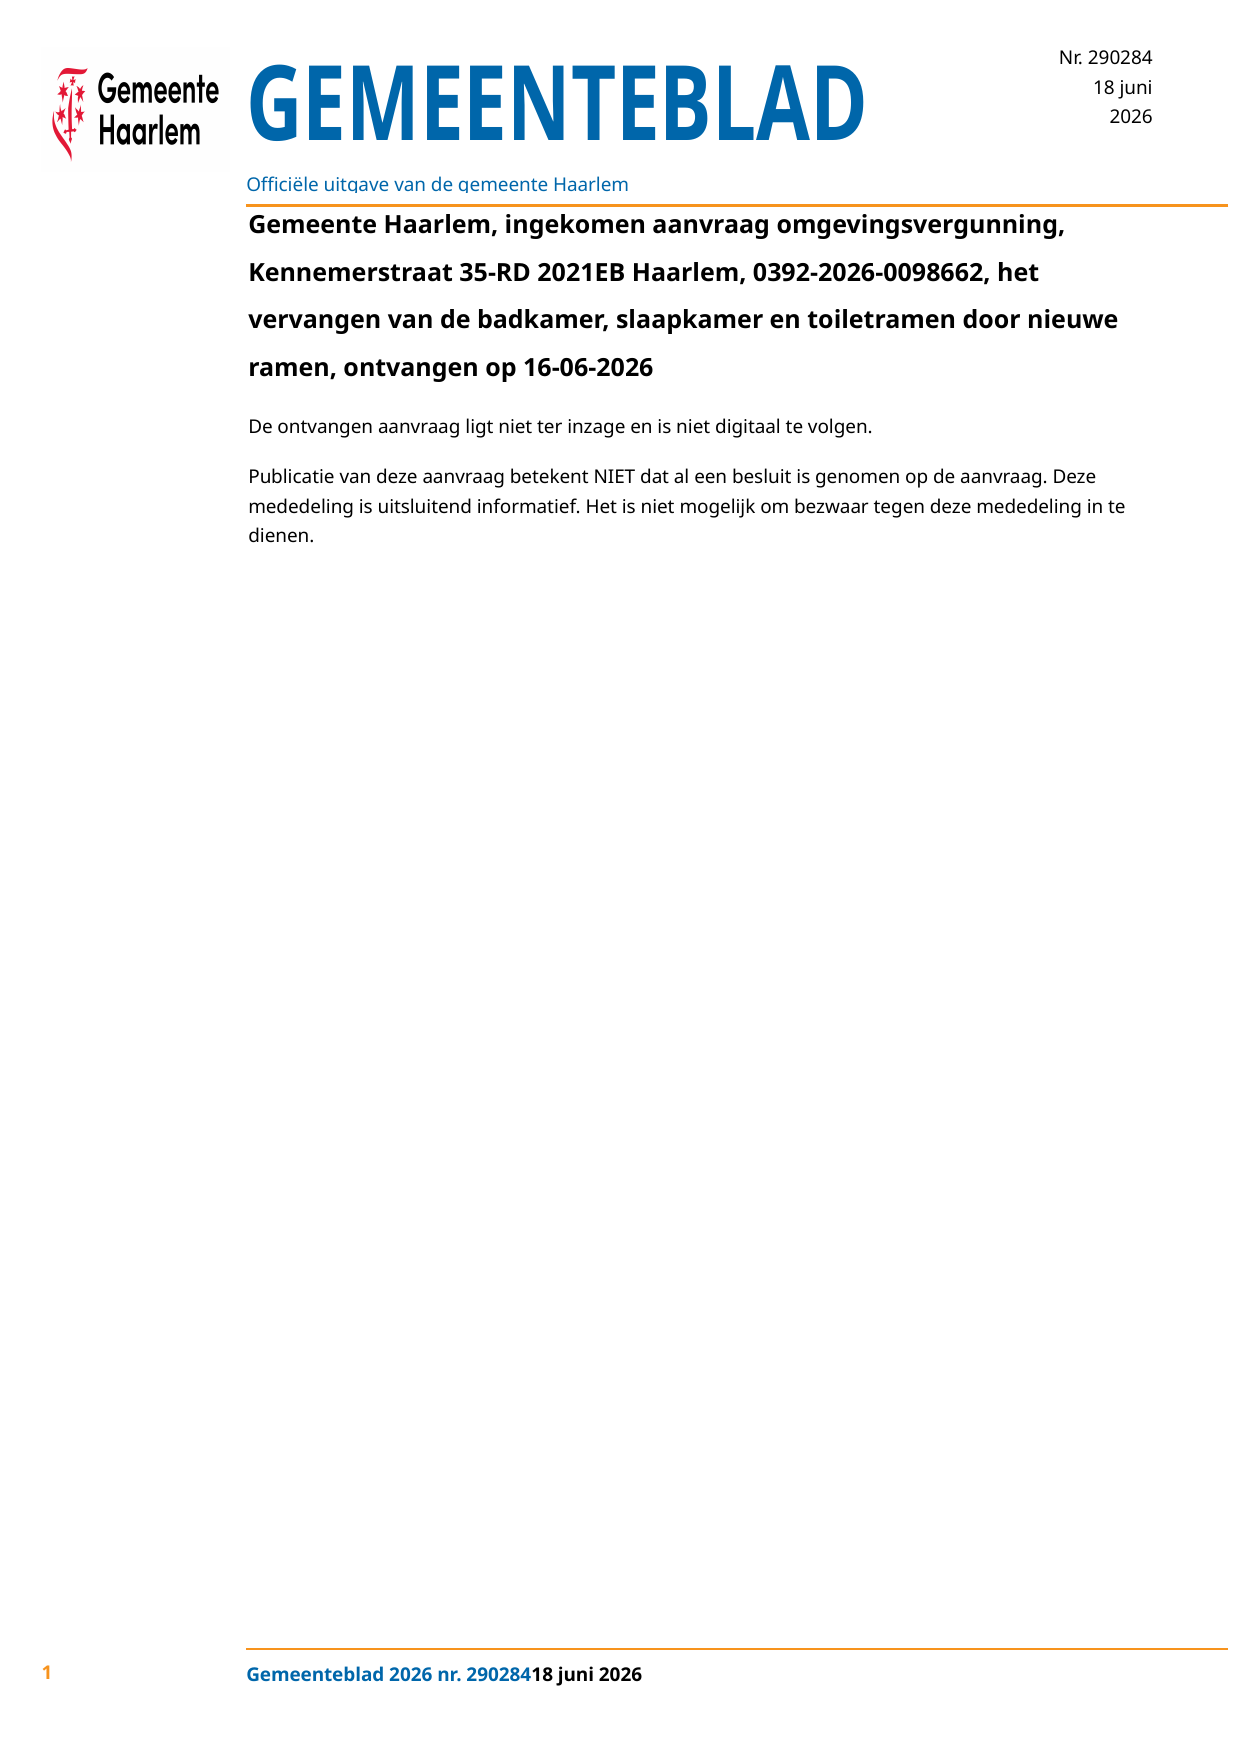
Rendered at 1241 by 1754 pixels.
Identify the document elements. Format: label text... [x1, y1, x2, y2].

text De ontvangen aanvraag ligt niet ter inzage en is niet digitaal te volgen. [248, 413, 1152, 439]
picture [41, 47, 231, 172]
text Gemeente Haarlem, ingekomen aanvraag omgevingsvergunning, Kennemerstraat 35-RD 2021EB Haarlem, 0392-2026-0098662, het vervangen van de badkamer, slaapkamer en toiletramen door nieuwe ramen, ontvangen op 16-06-2026 [248, 207, 1152, 384]
text Publicatie van deze aanvraag betekent NIET dat al een besluit is genomen op de aanvraag. Deze mededeling is uitsluitend informatief. Het is niet mogelijk om bezwaar tegen deze mededeling in te dienen. [248, 463, 1152, 548]
